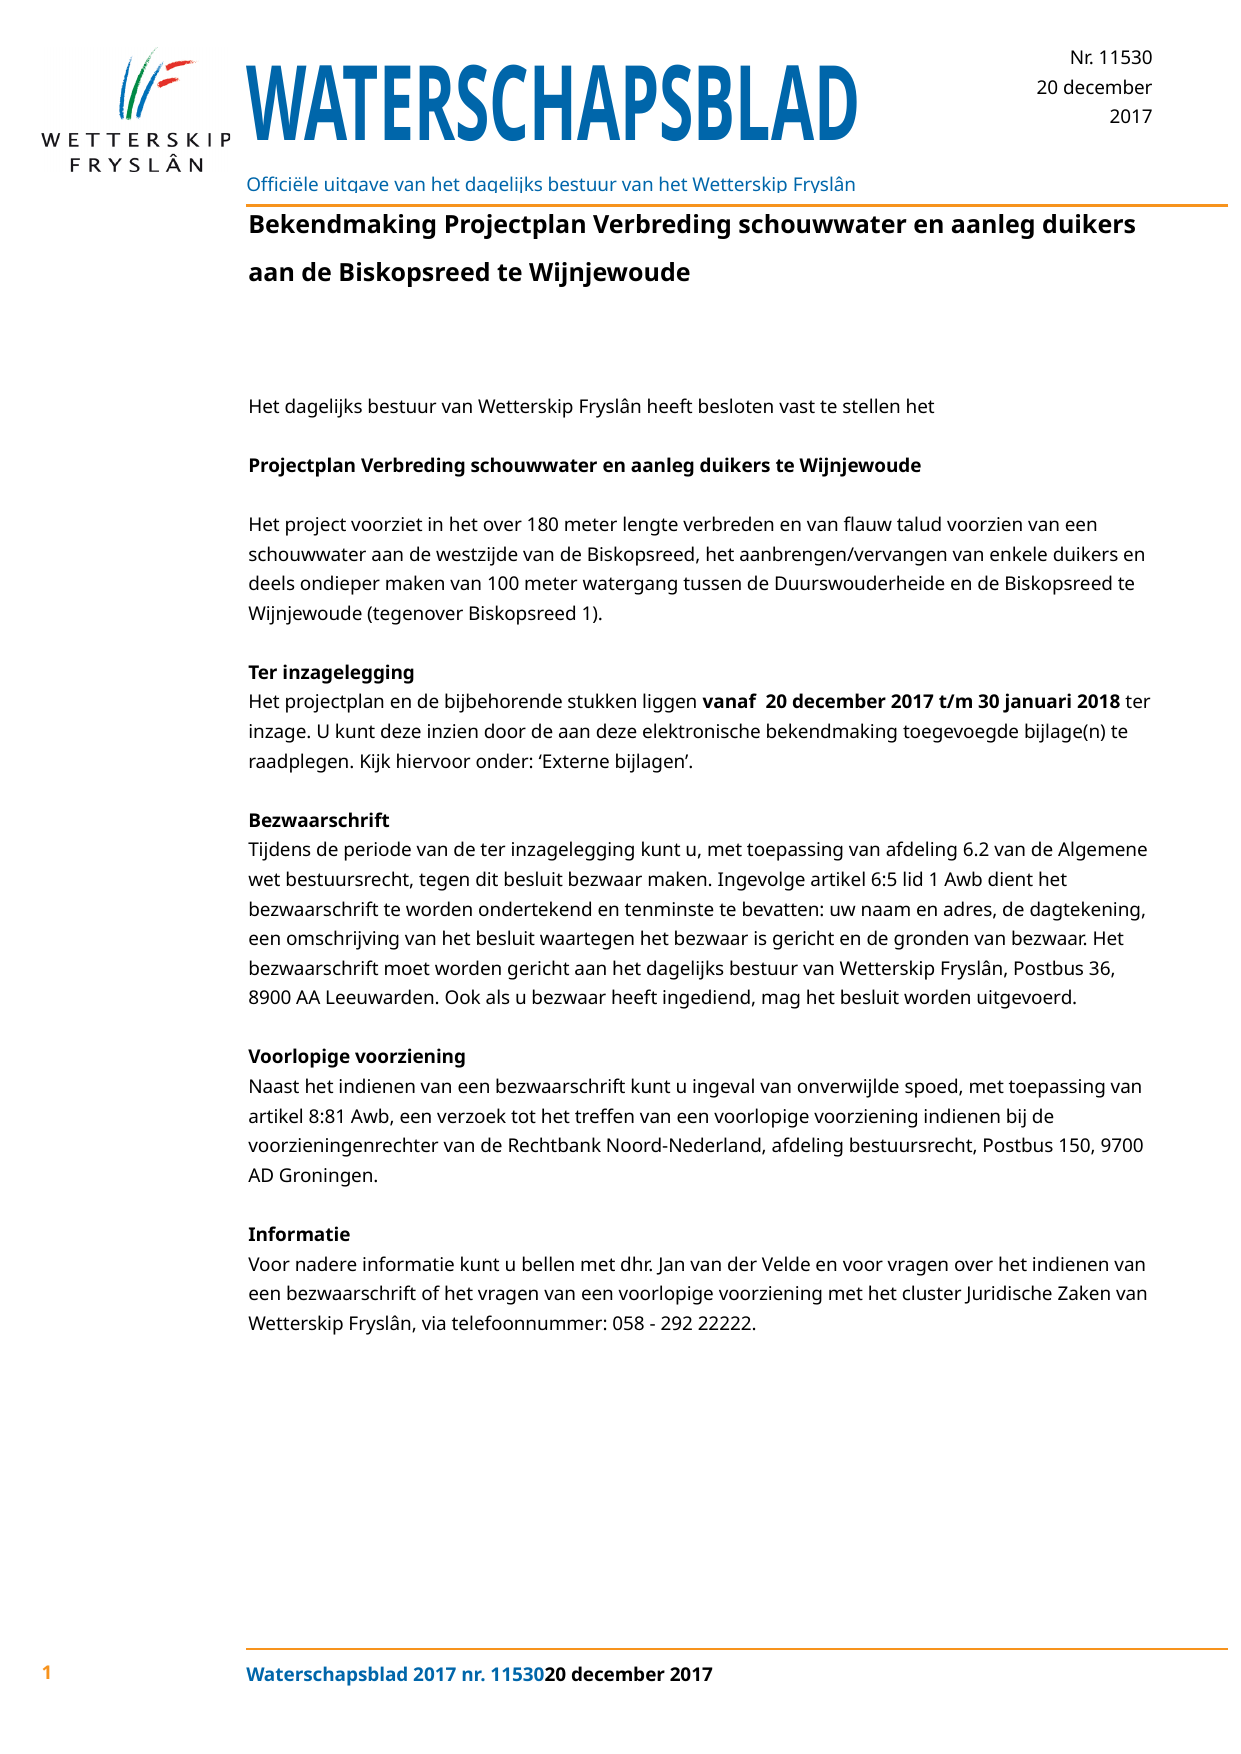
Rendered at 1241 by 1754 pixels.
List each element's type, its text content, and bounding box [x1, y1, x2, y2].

text Voorlopige voorziening [248, 1044, 1152, 1069]
text Voor nadere informatie kunt u bellen met dhr. Jan van der Velde en voor vragen over het indienen van een bezwaarschrift of het vragen van een voorlopige voorziening met het cluster Juridische Zaken van Wetterskip Fryslân, via telefoonnummer: 058 - 292 22222. [248, 1251, 1152, 1336]
text Tijdens de periode van de ter inzagelegging kunt u, met toepassing van afdeling 6.2 van de Algemene wet bestuursrecht, tegen dit besluit bezwaar maken. Ingevolge artikel 6:5 lid 1 Awb dient het bezwaarschrift te worden ondertekend en tenminste te bevatten: uw naam en adres, de dagtekening, een omschrijving van het besluit waartegen het bezwaar is gericht en de gronden van bezwaar. Het bezwaarschrift moet worden gericht aan het dagelijks bestuur van Wetterskip Fryslân, Postbus 36, 8900 AA Leeuwarden. Ook als u bezwaar heeft ingediend, mag het besluit worden uitgevoerd. [248, 837, 1152, 1010]
picture [41, 47, 231, 172]
text Informatie [248, 1221, 1152, 1247]
text Ter inzagelegging [248, 659, 1152, 685]
text Het projectplan en de bijbehorende stukken liggen vanaf 20 december 2017 t/m 30 januari 2018 ter inzage. U kunt deze inzien door de aan deze elektronische bekendmaking toegevoegde bijlage(n) te raadplegen. Kijk hiervoor onder: ‘Externe bijlagen’. [248, 689, 1152, 774]
text Bezwaarschrift [248, 807, 1152, 833]
text Het project voorziet in het over 180 meter lengte verbreden en van flauw talud voorzien van een schouwwater aan de westzijde van de Biskopsreed, het aanbrengen/vervangen van enkele duikers en deels ondieper maken van 100 meter watergang tussen de Duurswouderheide en de Biskopsreed te Wijnjewoude (tegenover Biskopsreed 1). [248, 511, 1152, 626]
text Het dagelijks bestuur van Wetterskip Fryslân heeft besloten vast te stellen het [248, 393, 1152, 419]
text Projectplan Verbreding schouwwater en aanleg duikers te Wijnjewoude [248, 452, 1152, 478]
text Bekendmaking Projectplan Verbreding schouwwater en aanleg duikers aan de Biskopsreed te Wijnjewoude [248, 207, 1152, 288]
text Naast het indienen van een bezwaarschrift kunt u ingeval van onverwijlde spoed, met toepassing van artikel 8:81 Awb, een verzoek tot het treffen van een voorlopige voorziening indienen bij de voorzieningenrechter van de Rechtbank Noord-Nederland, afdeling bestuursrecht, Postbus 150, 9700 AD Groningen. [248, 1073, 1152, 1188]
